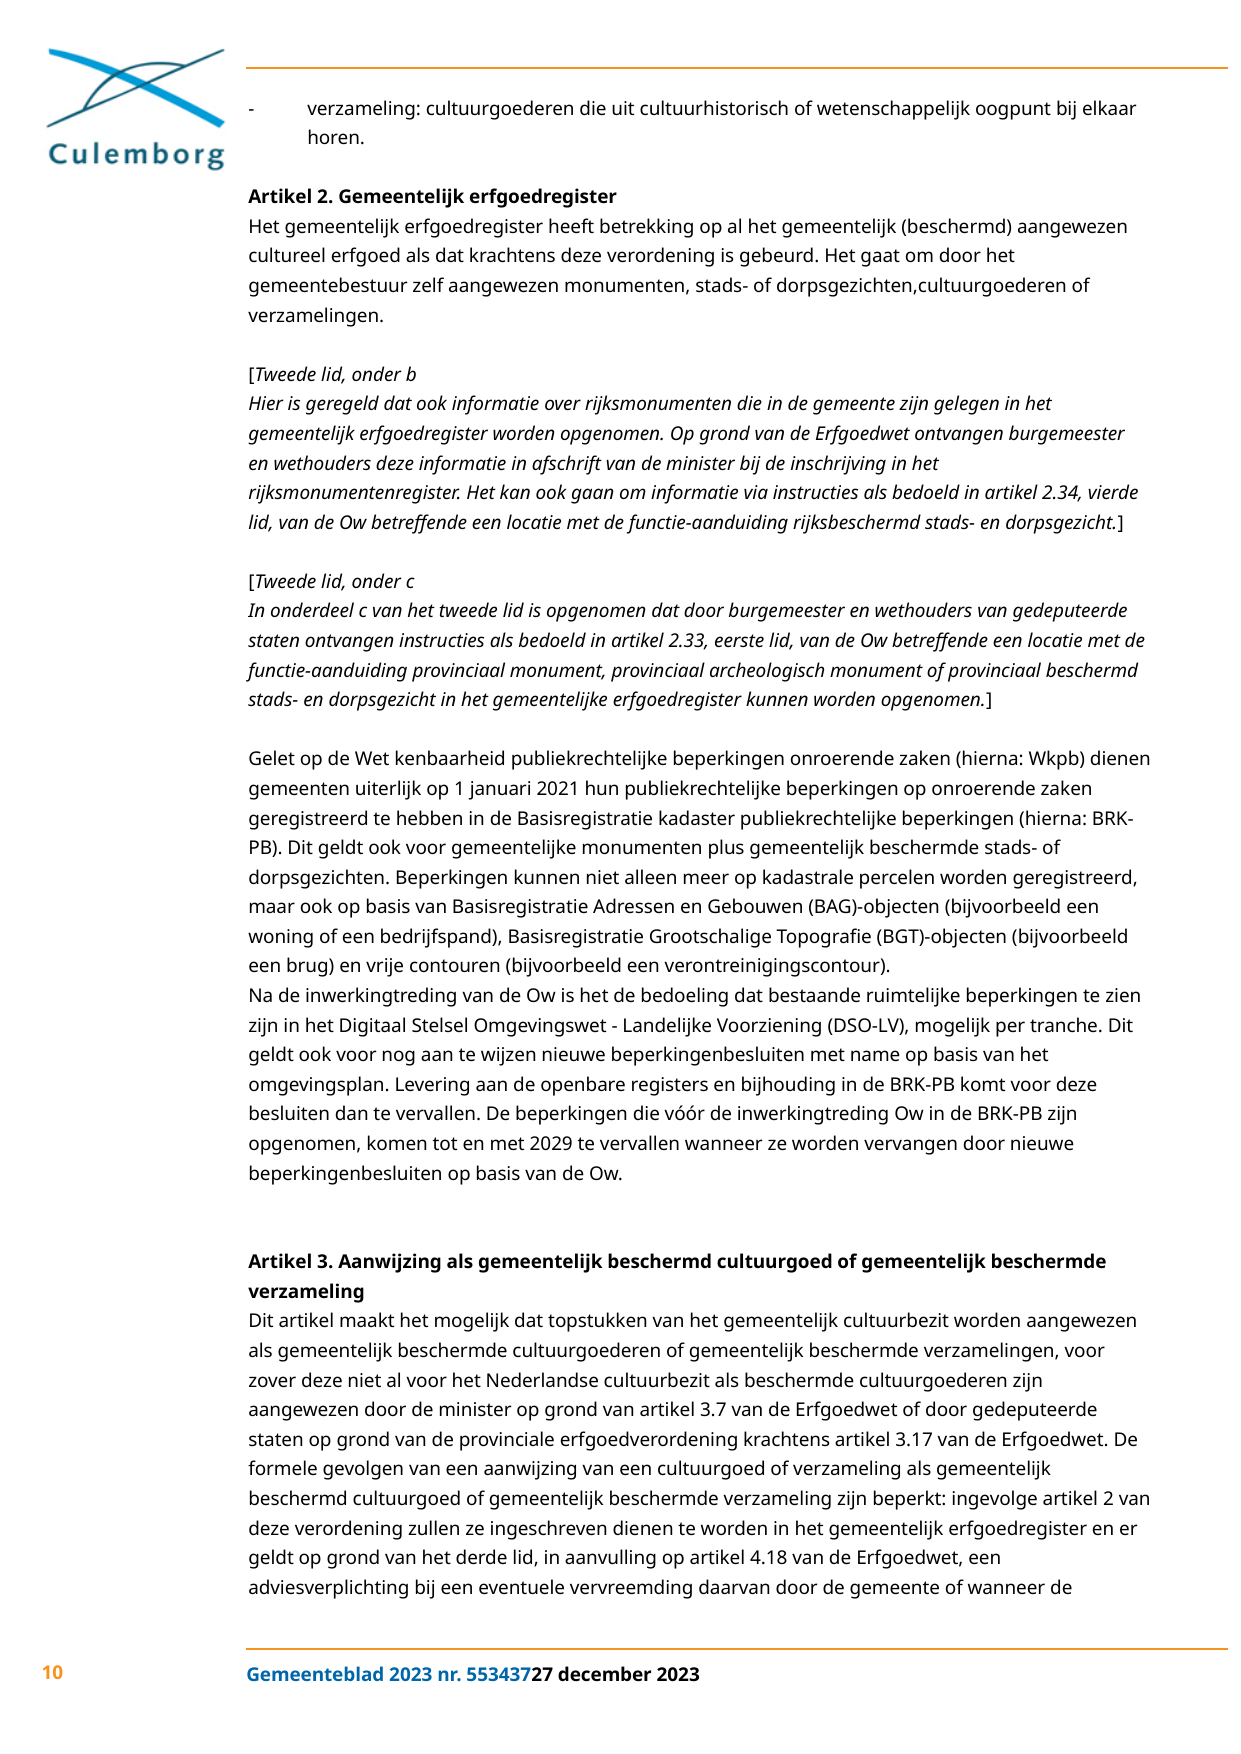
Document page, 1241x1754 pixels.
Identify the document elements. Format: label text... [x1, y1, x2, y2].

picture [41, 47, 231, 172]
text [Tweede lid, onder b [248, 361, 1152, 387]
text Artikel 2. Gemeentelijk erfgoedregister [248, 183, 1152, 209]
text Het gemeentelijk erfgoedregister heeft betrekking op al het gemeentelijk (beschermd) aangewezen cultureel erfgoed als dat krachtens deze verordening is gebeurd. Het gaat om door het gemeentebestuur zelf aangewezen monumenten, stads- of dorpsgezichten,cultuurgoederen of verzamelingen. [248, 213, 1152, 328]
text [Tweede lid, onder c [248, 568, 1152, 594]
text Artikel 3. Aanwijzing als gemeentelijk beschermd cultuurgoed of gemeentelijk beschermde verzameling [248, 1248, 1152, 1304]
text Gelet op de Wet kenbaarheid publiekrechtelijke beperkingen onroerende zaken (hierna: Wkpb) dienen gemeenten uiterlijk op 1 januari 2021 hun publiekrechtelijke beperkingen op onroerende zaken geregistreerd te hebben in de Basisregistratie kadaster publiekrechtelijke beperkingen (hierna: BRK-PB). Dit geldt ook voor gemeentelijke monumenten plus gemeentelijk beschermde stads- of dorpsgezichten. Beperkingen kunnen niet alleen meer op kadastrale percelen worden geregistreerd, maar ook op basis van Basisregistratie Adressen en Gebouwen (BAG)-objecten (bijvoorbeeld een woning of een bedrijfspand), Basisregistratie Grootschalige Topografie (BGT)-objecten (bijvoorbeeld een brug) en vrije contouren (bijvoorbeeld een verontreinigingscontour). [248, 746, 1152, 978]
text Hier is geregeld dat ook informatie over rijksmonumenten die in de gemeente zijn gelegen in het gemeentelijk erfgoedregister worden opgenomen. Op grond van de Erfgoedwet ontvangen burgemeester en wethouders deze informatie in afschrift van de minister bij de inschrijving in het rijksmonumentenregister. Het kan ook gaan om informatie via instructies als bedoeld in artikel 2.34, vierde lid, van de Ow betreffende een locatie met de functie-aanduiding rijksbeschermd stads- en dorpsgezicht.] [248, 391, 1152, 535]
text Na de inwerkingtreding van de Ow is het de bedoeling dat bestaande ruimtelijke beperkingen te zien zijn in het Digitaal Stelsel Omgevingswet - Landelijke Voorziening (DSO-LV), mogelijk per tranche. Dit geldt ook voor nog aan te wijzen nieuwe beperkingenbesluiten met name op basis van het omgevingsplan. Levering aan de openbare registers en bijhouding in de BRK-PB komt voor deze besluiten dan te vervallen. De beperkingen die vóór de inwerkingtreding Ow in de BRK-PB zijn opgenomen, komen tot en met 2029 te vervallen wanneer ze worden vervangen door nieuwe beperkingenbesluiten op basis van de Ow. [248, 982, 1152, 1186]
text Dit artikel maakt het mogelijk dat topstukken van het gemeentelijk cultuurbezit worden aangewezen als gemeentelijk beschermde cultuurgoederen of gemeentelijk beschermde verzamelingen, voor zover deze niet al voor het Nederlandse cultuurbezit als beschermde cultuurgoederen zijn aangewezen door de minister op grond van artikel 3.7 van de Erfgoedwet of door gedeputeerde staten op grond van de provinciale erfgoedverordening krachtens artikel 3.17 van de Erfgoedwet. De formele gevolgen van een aanwijzing van een cultuurgoed of verzameling als gemeentelijk beschermd cultuurgoed of gemeentelijk beschermde verzameling zijn beperkt: ingevolge artikel 2 van deze verordening zullen ze ingeschreven dienen te worden in het gemeentelijk erfgoedregister en er geldt op grond van het derde lid, in aanvulling op artikel 4.18 van de Erfgoedwet, een adviesverplichting bij een eventuele vervreemding daarvan door de gemeente of wanneer de [248, 1308, 1152, 1600]
text In onderdeel c van het tweede lid is opgenomen dat door burgemeester en wethouders van gedeputeerde staten ontvangen instructies als bedoeld in artikel 2.33, eerste lid, van de Ow betreffende een locatie met de functie-aanduiding provinciaal monument, provinciaal archeologisch monument of provinciaal beschermd stads- en dorpsgezicht in het gemeentelijke erfgoedregister kunnen worden opgenomen.] [248, 598, 1152, 712]
list verzameling: cultuurgoederen die uit cultuurhistorisch of wetenschappelijk oogpunt bij elkaar horen. [248, 95, 1152, 150]
